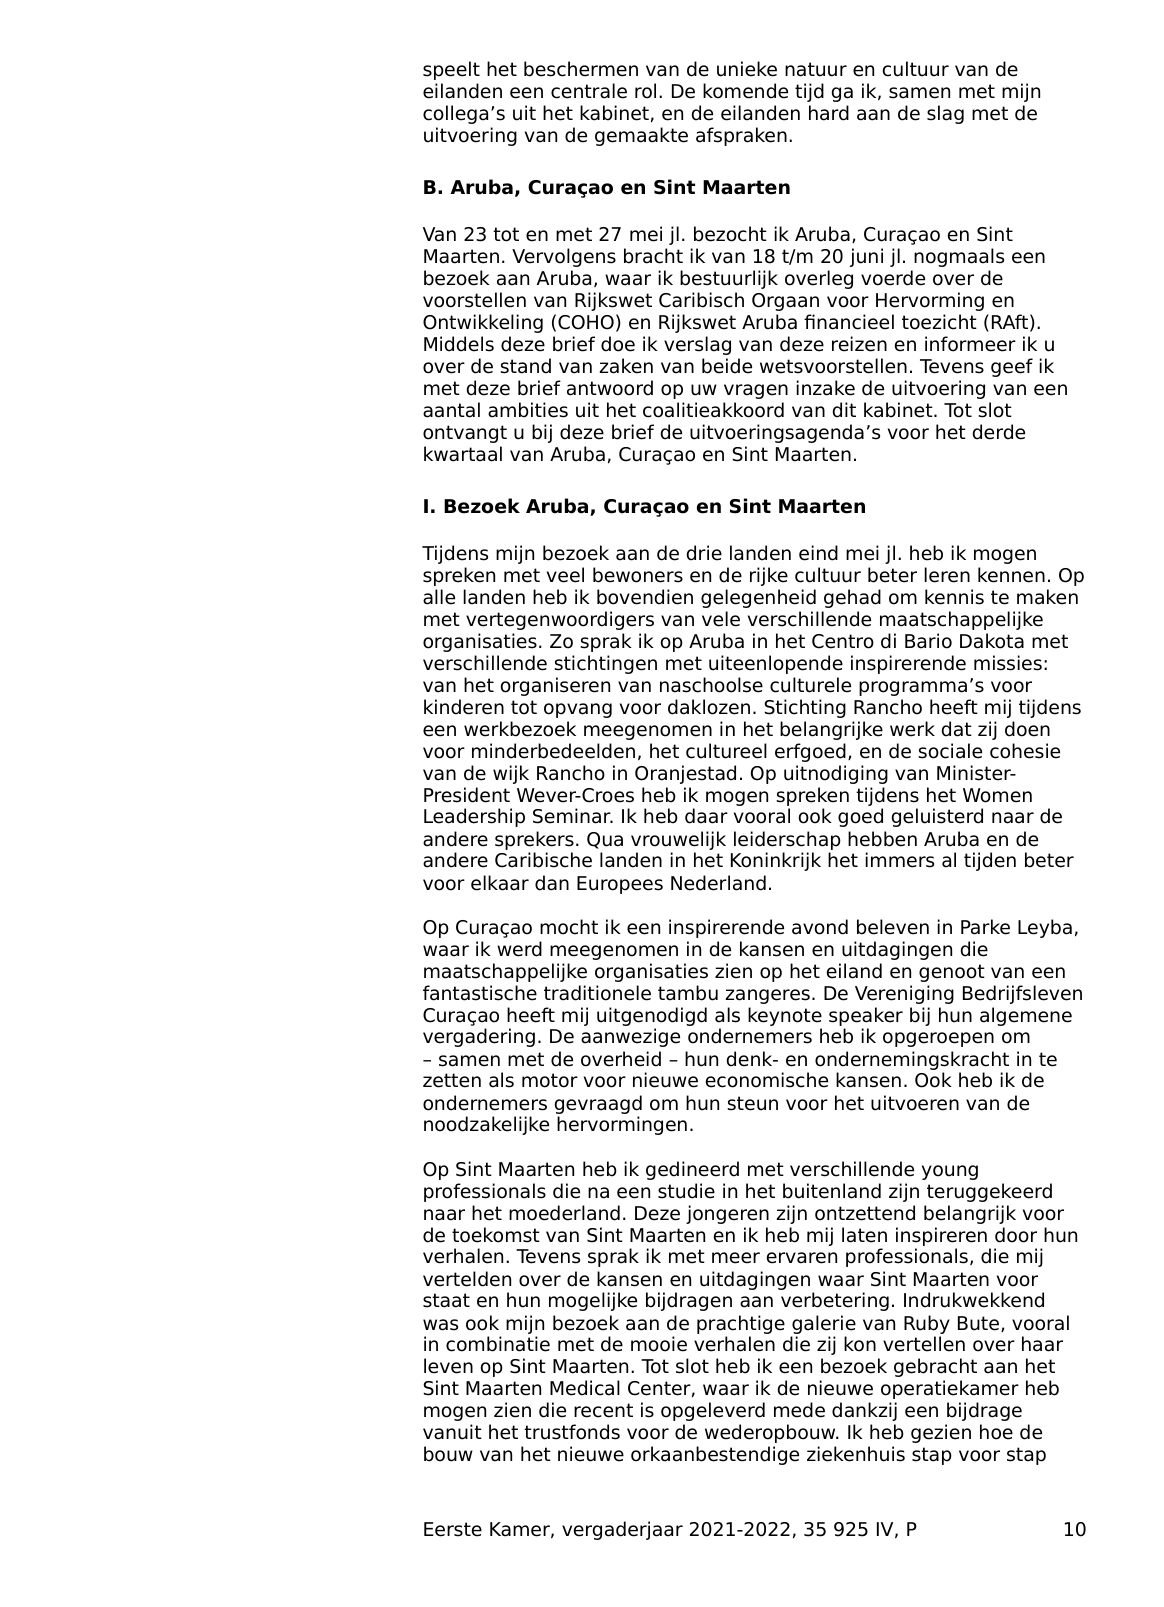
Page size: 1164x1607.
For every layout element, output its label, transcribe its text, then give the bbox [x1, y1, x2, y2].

text Op Curaçao mocht ik een inspirerende avond beleven in Parke Leyba, waar ik werd meegenomen in de kansen en uitdagingen die maatschappelijke organisaties zien op het eiland en genoot van een fantastische traditionele tambu zangeres. De Vereniging Bedrijfsleven Curaçao heeft mij uitgenodigd als keynote speaker bij hun algemene vergadering. De aanwezige ondernemers heb ik opgeroepen om – samen met de overheid – hun denk- en ondernemingskracht in te zetten als motor voor nieuwe economische kansen. Ook heb ik de ondernemers gevraagd om hun steun voor het uitvoeren van de noodzakelijke hervormingen. [422, 917, 1087, 1136]
text Tijdens mijn bezoek aan de drie landen eind mei jl. heb ik mogen spreken met veel bewoners en de rijke cultuur beter leren kennen. Op alle landen heb ik bovendien gelegenheid gehad om kennis te maken met vertegenwoordigers van vele verschillende maatschappelijke organisaties. Zo sprak ik op Aruba in het Centro di Bario Dakota met verschillende stichtingen met uiteenlopende inspirerende missies: van het organiseren van naschoolse culturele programma’s voor kinderen tot opvang voor daklozen. Stichting Rancho heeft mij tijdens een werkbezoek meegenomen in het belangrijke werk dat zij doen voor minderbedeelden, het cultureel erfgoed, en de sociale cohesie van de wijk Rancho in Oranjestad. Op uitnodiging van Minister-President Wever-Croes heb ik mogen spreken tijdens het Women Leadership Seminar. Ik heb daar vooral ook goed geluisterd naar de andere sprekers. Qua vrouwelijk leiderschap hebben Aruba en de andere Caribische landen in het Koninkrijk het immers al tijden beter voor elkaar dan Europees Nederland. [422, 543, 1087, 894]
text Van 23 tot en met 27 mei jl. bezocht ik Aruba, Curaçao en Sint Maarten. Vervolgens bracht ik van 18 t/m 20 juni jl. nogmaals een bezoek aan Aruba, waar ik bestuurlijk overleg voerde over de voorstellen van Rijkswet Caribisch Orgaan voor Hervorming en Ontwikkeling (COHO) en Rijkswet Aruba financieel toezicht (RAft). Middels deze brief doe ik verslag van deze reizen en informeer ik u over de stand van zaken van beide wetsvoorstellen. Tevens geef ik met deze brief antwoord op uw vragen inzake de uitvoering van een aantal ambities uit het coalitieakkoord van dit kabinet. Tot slot ontvangt u bij deze brief de uitvoeringsagenda’s voor het derde kwartaal van Aruba, Curaçao en Sint Maarten. [422, 224, 1087, 466]
subtitle B. Aruba, Curaçao en Sint Maarten [422, 177, 1087, 199]
subtitle I. Bezoek Aruba, Curaçao en Sint Maarten [422, 496, 1087, 518]
text Op Sint Maarten heb ik gedineerd met verschillende young professionals die na een studie in het buitenland zijn teruggekeerd naar het moederland. Deze jongeren zijn ontzettend belangrijk voor de toekomst van Sint Maarten en ik heb mij laten inspireren door hun verhalen. Tevens sprak ik met meer ervaren professionals, die mij vertelden over de kansen en uitdagingen waar Sint Maarten voor staat en hun mogelijke bijdragen aan verbetering. Indrukwekkend was ook mijn bezoek aan de prachtige galerie van Ruby Bute, vooral in combinatie met de mooie verhalen die zij kon vertellen over haar leven op Sint Maarten. Tot slot heb ik een bezoek gebracht aan het Sint Maarten Medical Center, waar ik de nieuwe operatiekamer heb mogen zien die recent is opgeleverd mede dankzij een bijdrage vanuit het trustfonds voor de wederopbouw. Ik heb gezien hoe de bouw van het nieuwe orkaanbestendige ziekenhuis stap voor stap [422, 1158, 1087, 1466]
text speelt het beschermen van de unieke natuur en cultuur van de eilanden een centrale rol. De komende tijd ga ik, samen met mijn collega’s uit het kabinet, en de eilanden hard aan de slag met de uitvoering van de gemaakte afspraken. [422, 59, 1087, 147]
